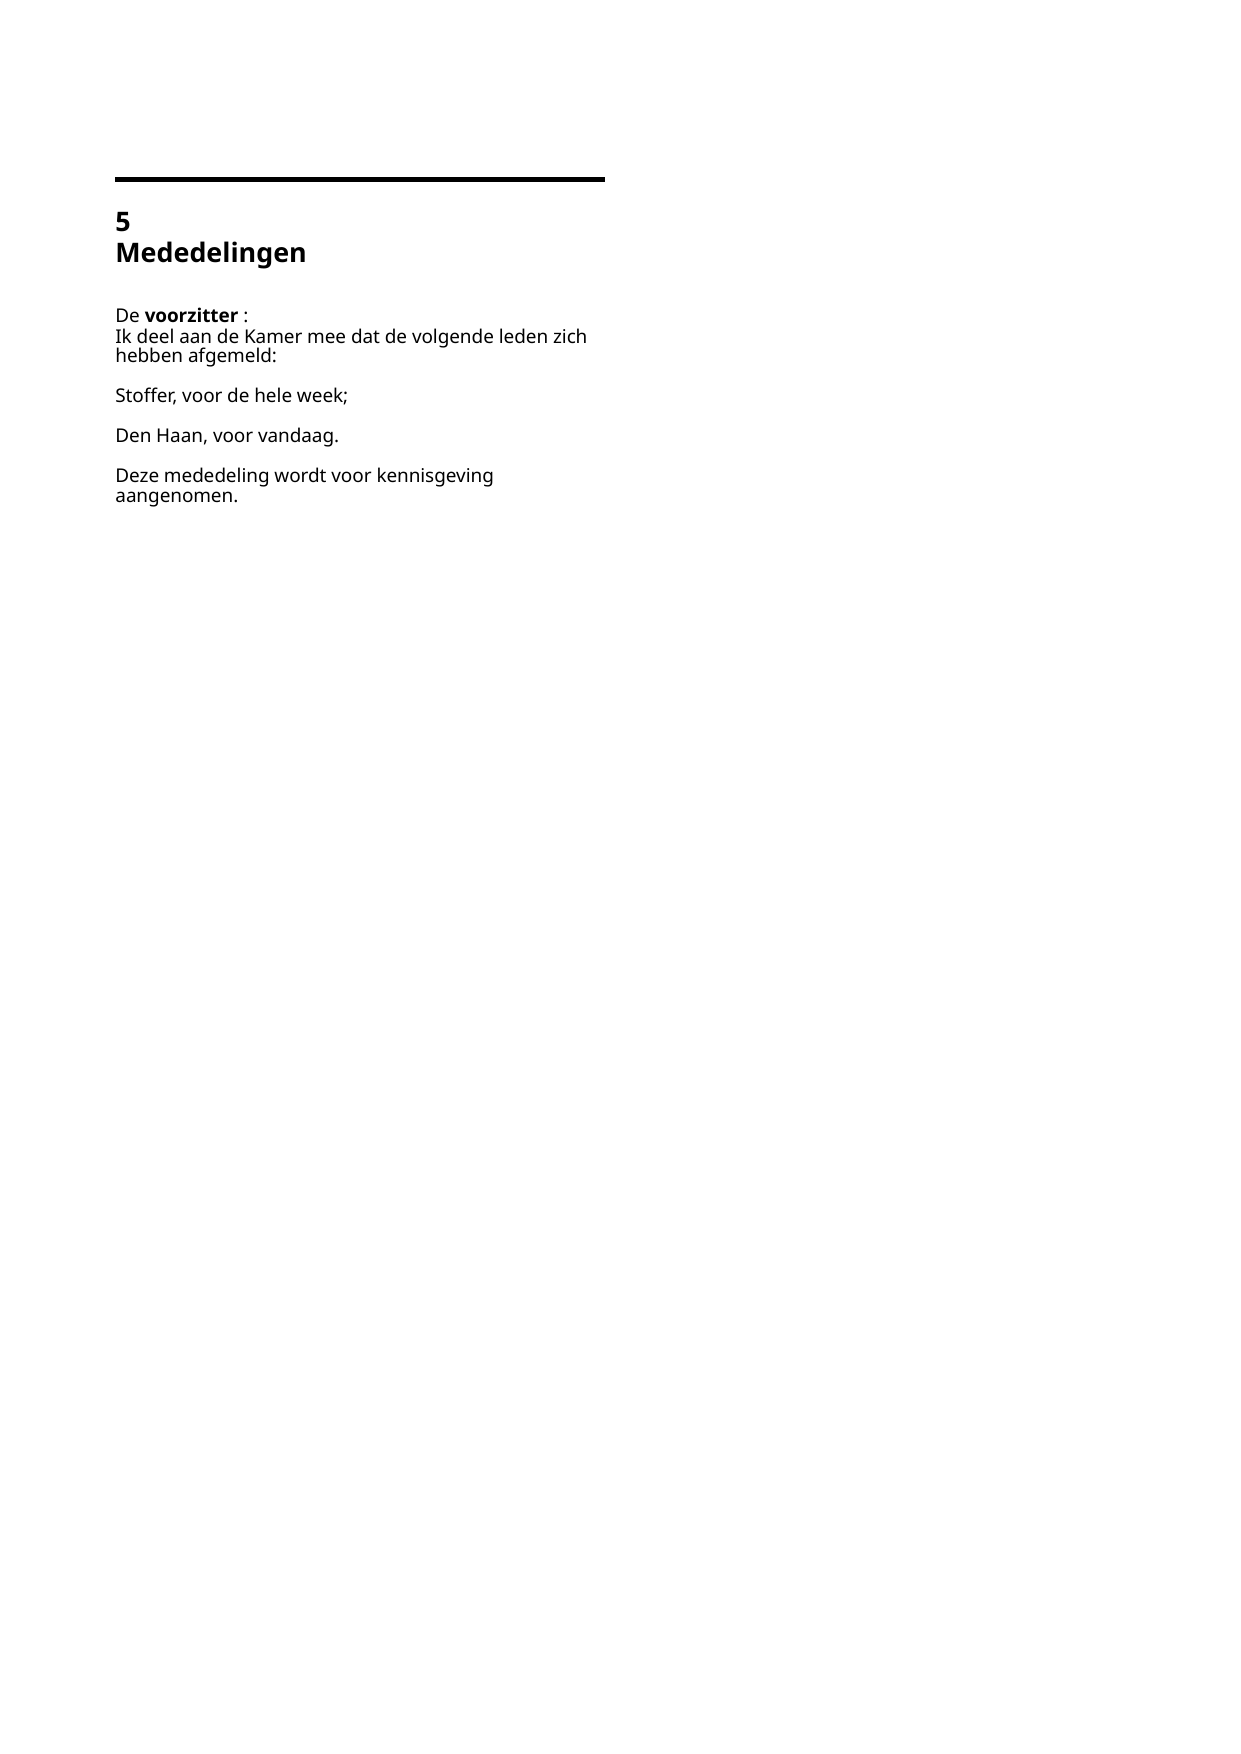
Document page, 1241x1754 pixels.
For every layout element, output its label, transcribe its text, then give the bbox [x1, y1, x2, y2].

text Ik deel aan de Kamer mee dat de volgende leden zich hebben afgemeld: [115, 328, 605, 367]
text Mededelingen [115, 239, 605, 283]
text De voorzitter : [115, 302, 605, 328]
text Stoffer, voor de hele week; [115, 387, 605, 407]
text Deze mededeling wordt voor kennisgeving aangenomen. [115, 467, 605, 506]
text Den Haan, voor vandaag. [115, 427, 605, 447]
text 5 [115, 203, 605, 239]
